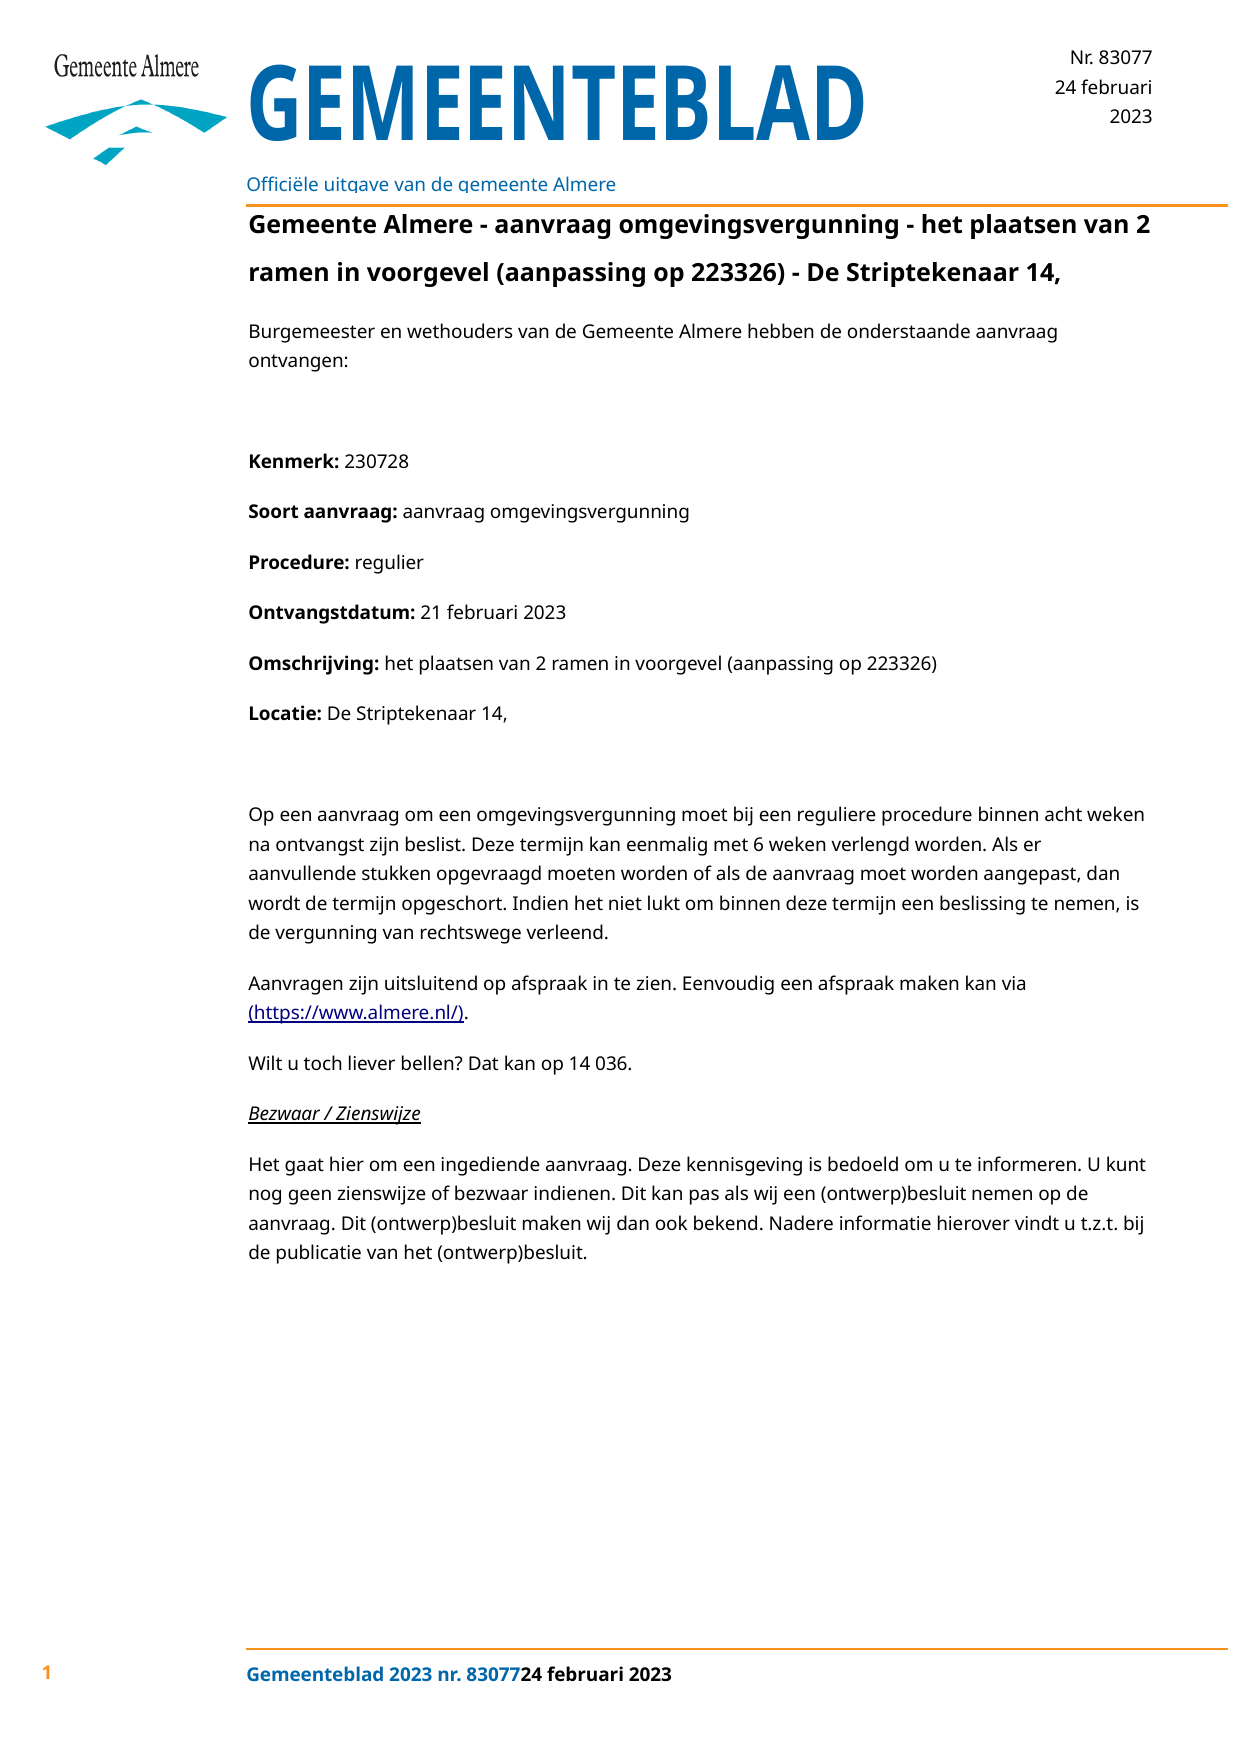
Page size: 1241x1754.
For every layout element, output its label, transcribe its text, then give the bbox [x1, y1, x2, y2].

text Aanvragen zijn uitsluitend op afspraak in te zien. Eenvoudig een afspraak maken kan via (https://www.almere.nl/). [248, 970, 1152, 1025]
text Burgemeester en wethouders van de Gemeente Almere hebben de onderstaande aanvraag ontvangen: [248, 318, 1152, 373]
text Procedure: regulier [248, 549, 1152, 575]
text Locatie: De Striptekenaar 14, [248, 700, 1152, 726]
text Op een aanvraag om een omgevingsvergunning moet bij een reguliere procedure binnen acht weken na ontvangst zijn beslist. Deze termijn kan eenmalig met 6 weken verlengd worden. Als er aanvullende stukken opgevraagd moeten worden of als de aanvraag moet worden aangepast, dan wordt de termijn opgeschort. Indien het niet lukt om binnen deze termijn een beslissing te nemen, is de vergunning van rechtswege verleend. [248, 801, 1152, 945]
text Wilt u toch liever bellen? Dat kan op 14 036. [248, 1050, 1152, 1076]
text Ontvangstdatum: 21 februari 2023 [248, 599, 1152, 625]
text Soort aanvraag: aanvraag omgevingsvergunning [248, 499, 1152, 524]
text Kenmerk: 230728 [248, 448, 1152, 474]
text Omschrijving: het plaatsen van 2 ramen in voorgevel (aanpassing op 223326) [248, 650, 1152, 676]
text Bezwaar / Zienswijze [248, 1100, 1152, 1126]
picture [41, 47, 231, 172]
text Gemeente Almere - aanvraag omgevingsvergunning - het plaatsen van 2 ramen in voorgevel (aanpassing op 223326) - De Striptekenaar 14, [248, 207, 1152, 288]
text Het gaat hier om een ingediende aanvraag. Deze kennisgeving is bedoeld om u te informeren. U kunt nog geen zienswijze of bezwaar indienen. Dit kan pas als wij een (ontwerp)besluit nemen op de aanvraag. Dit (ontwerp)besluit maken wij dan ook bekend. Nadere informatie hierover vindt u t.z.t. bij de publicatie van het (ontwerp)besluit. [248, 1151, 1152, 1265]
